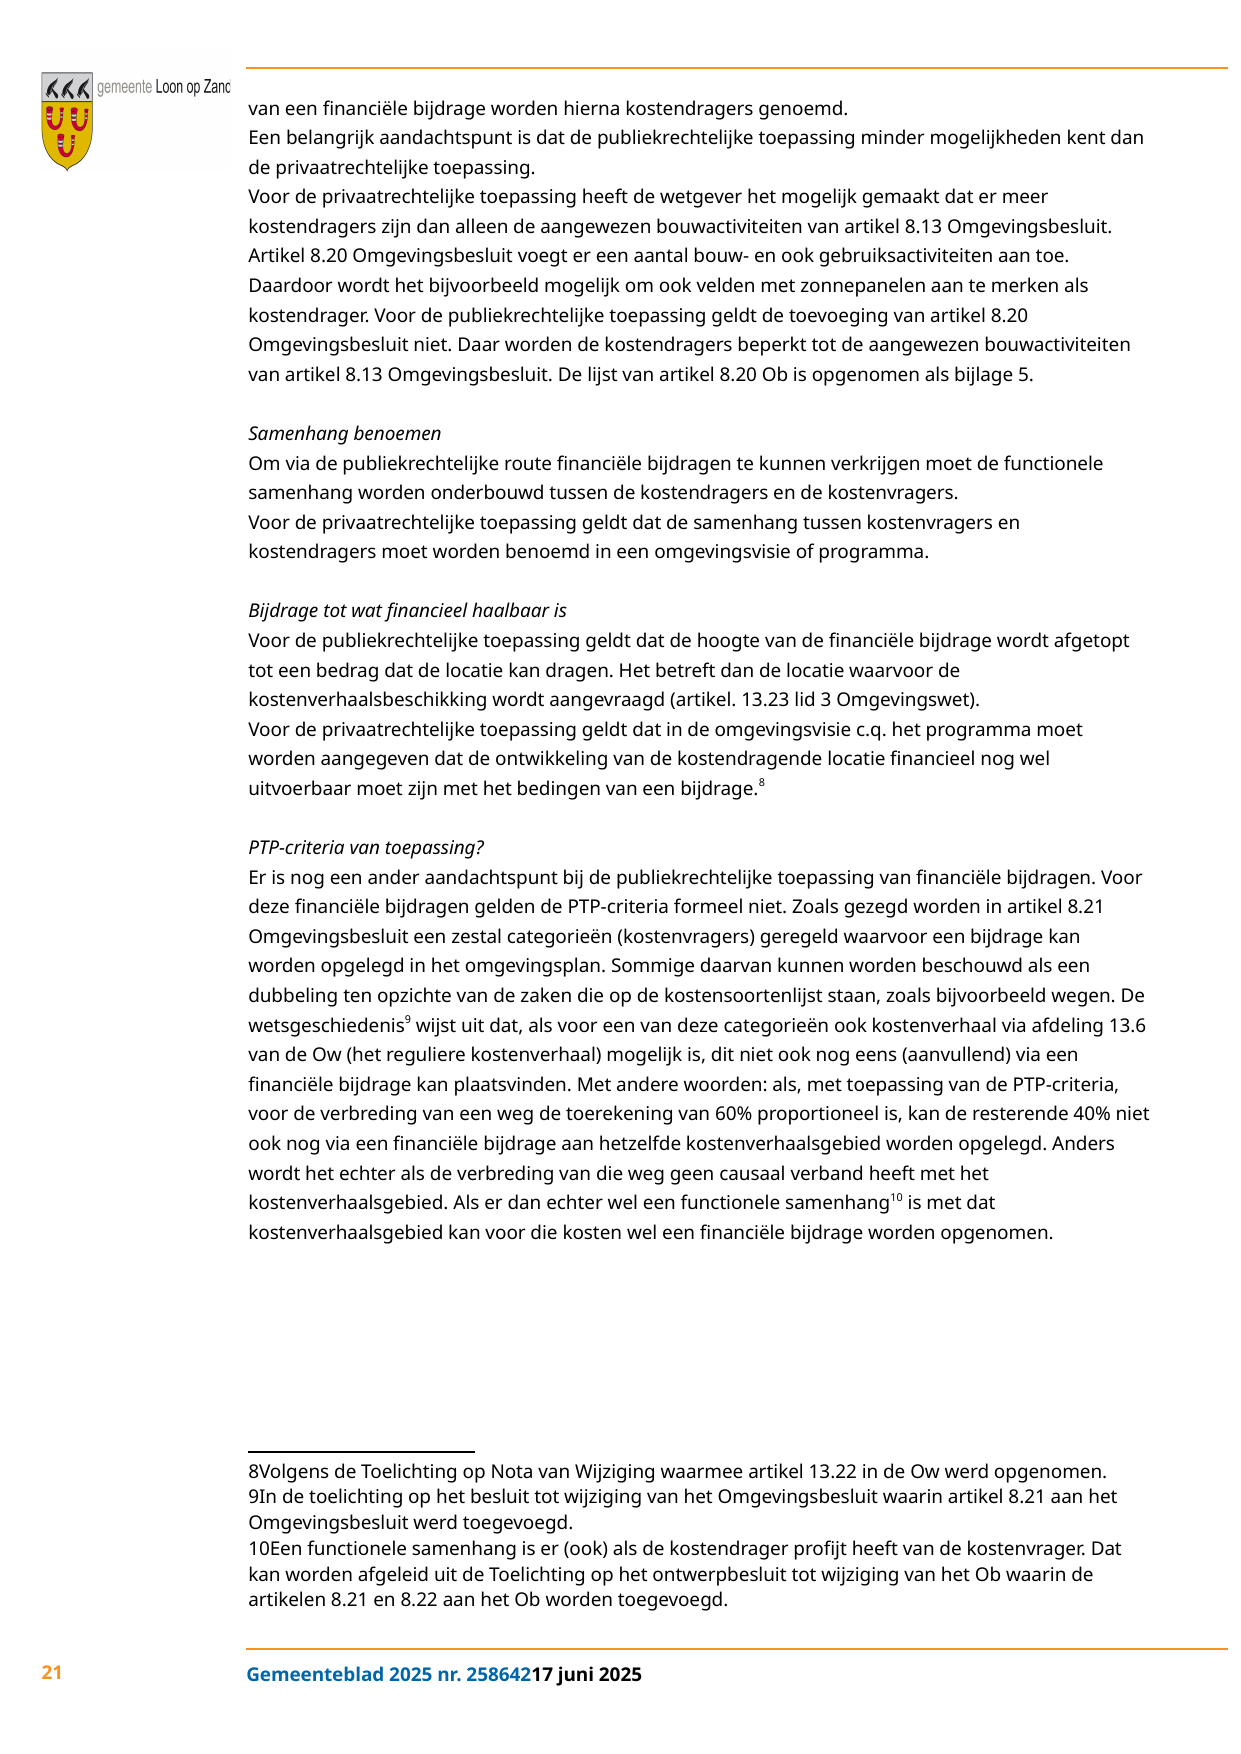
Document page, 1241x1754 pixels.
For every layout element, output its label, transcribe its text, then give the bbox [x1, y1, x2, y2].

text Er is nog een ander aandachtspunt bij de publiekrechtelijke toepassing van financiële bijdragen. Voor deze financiële bijdragen gelden de PTP-criteria formeel niet. Zoals gezegd worden in artikel 8.21 Omgevingsbesluit een zestal categorieën (kostenvragers) geregeld waarvoor een bijdrage kan worden opgelegd in het omgevingsplan. Sommige daarvan kunnen worden beschouwd als een dubbeling ten opzichte van de zaken die op de kostensoortenlijst staan, zoals bijvoorbeeld wegen. De wetsgeschiedenis wijst uit dat, als voor een van deze categorieën ook kostenverhaal via afdeling 13.6 van de Ow (het reguliere kostenverhaal) mogelijk is, dit niet ook nog eens (aanvullend) via een financiële bijdrage kan plaatsvinden. Met andere woorden: als, met toepassing van de PTP-criteria, voor de verbreding van een weg de toerekening van 60% proportioneel is, kan de resterende 40% niet ook nog via een financiële bijdrage aan hetzelfde kostenverhaalsgebied worden opgelegd. Anders wordt het echter als de verbreding van die weg geen causaal verband heeft met het kostenverhaalsgebied. Als er dan echter wel een functionele samenhang is met dat kostenverhaalsgebied kan voor die kosten wel een financiële bijdrage worden opgenomen. [248, 864, 1152, 1245]
text PTP-criteria van toepassing? [248, 834, 1152, 860]
text Voor de publiekrechtelijke toepassing geldt dat de hoogte van de financiële bijdrage wordt afgetopt tot een bedrag dat de locatie kan dragen. Het betreft dan de locatie waarvoor de kostenverhaalsbeschikking wordt aangevraagd (artikel. 13.23 lid 3 Omgevingswet). [248, 627, 1152, 712]
text In de toelichting op het besluit tot wijziging van het Omgevingsbesluit waarin artikel 8.21 aan het Omgevingsbesluit werd toegevoegd. [248, 1483, 1152, 1535]
picture [41, 47, 231, 172]
text Bijdrage tot wat financieel haalbaar is [248, 598, 1152, 623]
text Om via de publiekrechtelijke route financiële bijdragen te kunnen verkrijgen moet de functionele samenhang worden onderbouwd tussen de kostendragers en de kostenvragers. [248, 450, 1152, 505]
text Volgens de Toelichting op Nota van Wijziging waarmee artikel 13.22 in de Ow werd opgenomen. [248, 1458, 1152, 1483]
text Voor de privaatrechtelijke toepassing heeft de wetgever het mogelijk gemaakt dat er meer kostendragers zijn dan alleen de aangewezen bouwactiviteiten van artikel 8.13 Omgevingsbesluit. Artikel 8.20 Omgevingsbesluit voegt er een aantal bouw- en ook gebruiksactiviteiten aan toe. Daardoor wordt het bijvoorbeeld mogelijk om ook velden met zonnepanelen aan te merken als kostendrager. Voor de publiekrechtelijke toepassing geldt de toevoeging van artikel 8.20 Omgevingsbesluit niet. Daar worden de kostendragers beperkt tot de aangewezen bouwactiviteiten van artikel 8.13 Omgevingsbesluit. De lijst van artikel 8.20 Ob is opgenomen als bijlage 5. [248, 183, 1152, 387]
text Een functionele samenhang is er (ook) als de kostendrager profijt heeft van de kostenvrager. Dat kan worden afgeleid uit de Toelichting op het ontwerpbesluit tot wijziging van het Ob waarin de artikelen 8.21 en 8.22 aan het Ob worden toegevoegd. [248, 1535, 1152, 1612]
text Voor de privaatrechtelijke toepassing geldt dat in de omgevingsvisie c.q. het programma moet worden aangegeven dat de ontwikkeling van de kostendragende locatie financieel nog wel uitvoerbaar moet zijn met het bedingen van een bijdrage. [248, 716, 1152, 801]
text Een belangrijk aandachtspunt is dat de publiekrechtelijke toepassing minder mogelijkheden kent dan de privaatrechtelijke toepassing. [248, 124, 1152, 180]
text Samenhang benoemen [248, 420, 1152, 446]
text Voor de privaatrechtelijke toepassing geldt dat de samenhang tussen kostenvragers en kostendragers moet worden benoemd in een omgevingsvisie of programma. [248, 509, 1152, 564]
text van een financiële bijdrage worden hierna kostendragers genoemd. [248, 95, 1152, 121]
